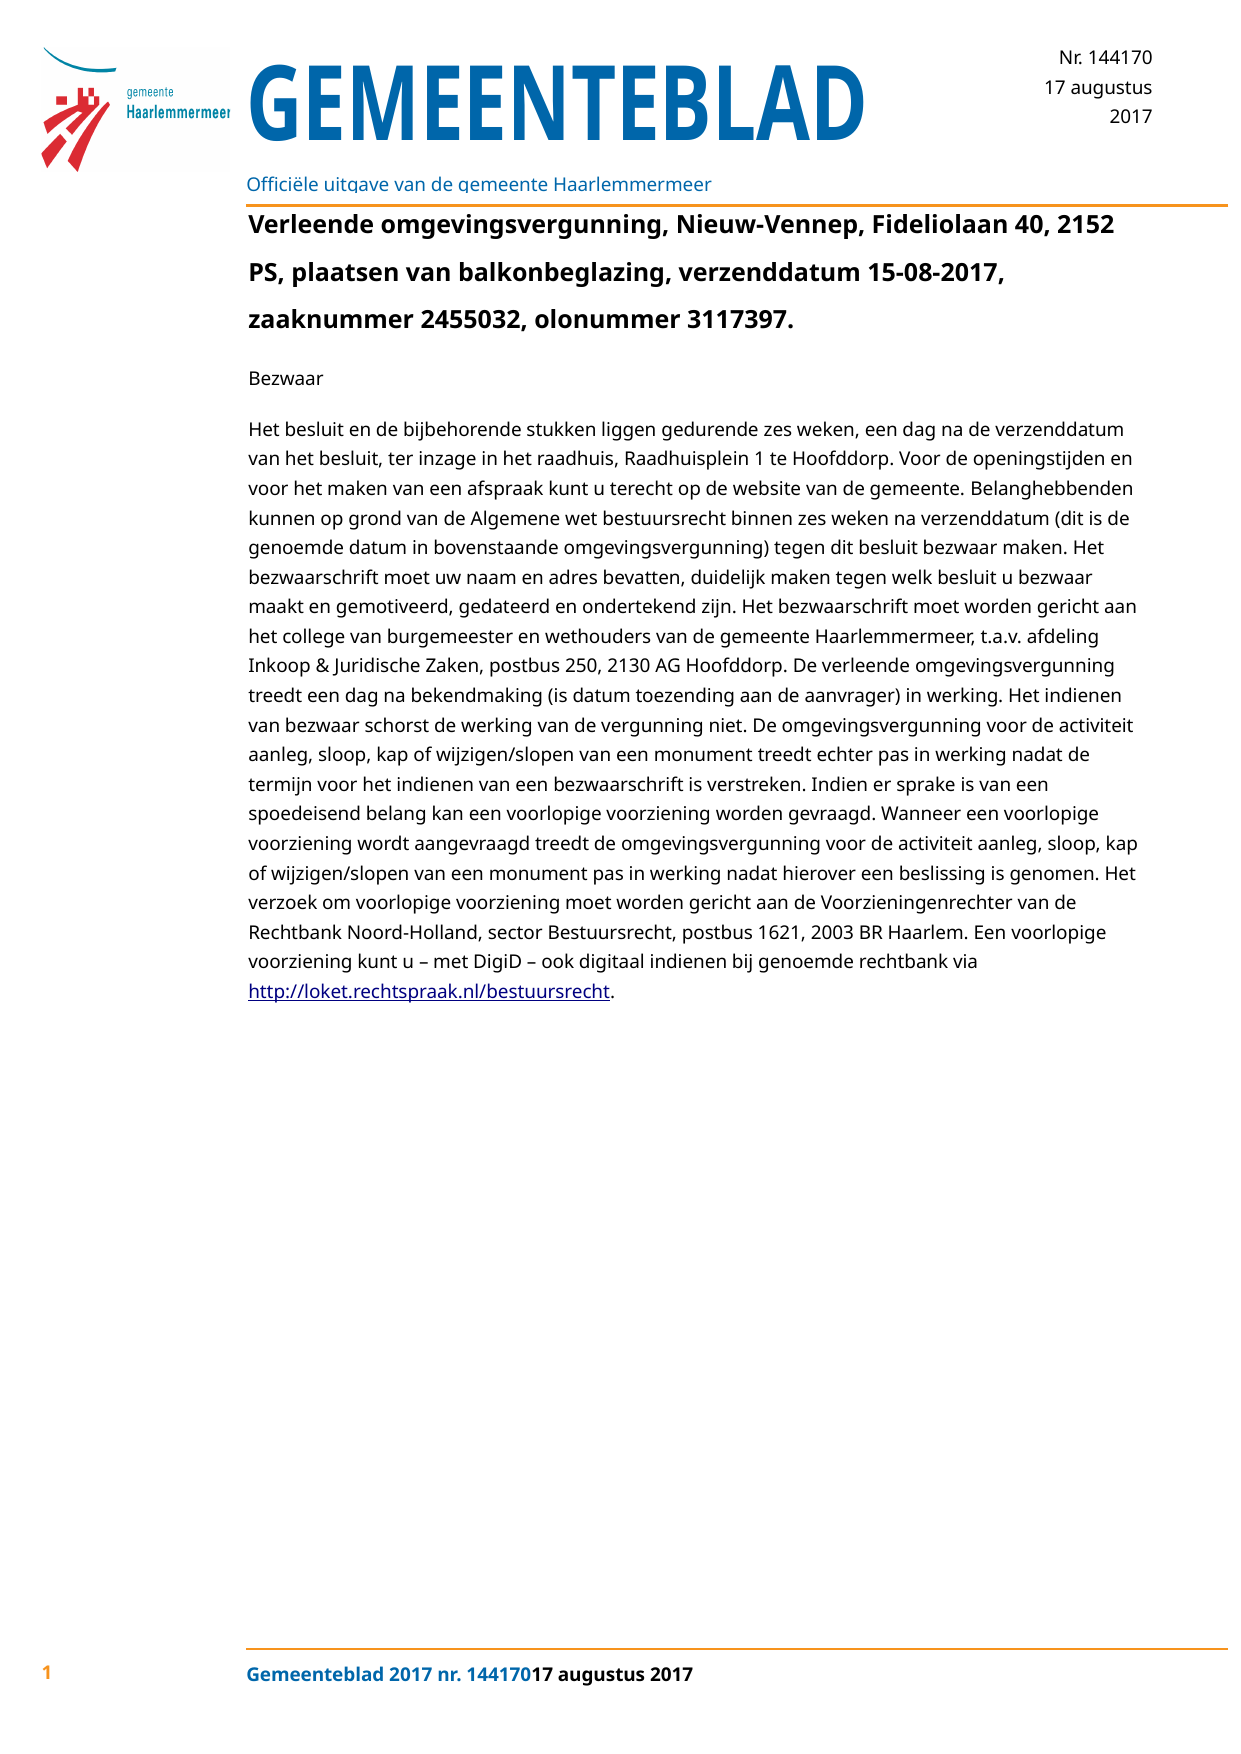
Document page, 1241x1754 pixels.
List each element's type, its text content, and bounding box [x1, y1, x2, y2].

text Verleende omgevingsvergunning, Nieuw-Vennep, Fideliolaan 40, 2152 PS, plaatsen van balkonbeglazing, verzenddatum 15-08-2017, zaaknummer 2455032, olonummer 3117397. [248, 207, 1152, 336]
text Het besluit en de bijbehorende stukken liggen gedurende zes weken, een dag na de verzenddatum van het besluit, ter inzage in het raadhuis, Raadhuisplein 1 te Hoofddorp. Voor de openingstijden en voor het maken van een afspraak kunt u terecht op de website van de gemeente. Belanghebbenden kunnen op grond van de Algemene wet bestuursrecht binnen zes weken na verzenddatum (dit is de genoemde datum in bovenstaande omgevingsvergunning) tegen dit besluit bezwaar maken. Het bezwaarschrift moet uw naam en adres bevatten, duidelijk maken tegen welk besluit u bezwaar maakt en gemotiveerd, gedateerd en ondertekend zijn. Het bezwaarschrift moet worden gericht aan het college van burgemeester en wethouders van de gemeente Haarlemmermeer, t.a.v. afdeling Inkoop & Juridische Zaken, postbus 250, 2130 AG Hoofddorp. De verleende omgevingsvergunning treedt een dag na bekendmaking (is datum toezending aan de aanvrager) in werking. Het indienen van bezwaar schorst de werking van de vergunning niet. De omgevingsvergunning voor de activiteit aanleg, sloop, kap of wijzigen/slopen van een monument treedt echter pas in werking nadat de termijn voor het indienen van een bezwaarschrift is verstreken. Indien er sprake is van een spoedeisend belang kan een voorlopige voorziening worden gevraagd. Wanneer een voorlopige voorziening wordt aangevraagd treedt de omgevingsvergunning voor de activiteit aanleg, sloop, kap of wijzigen/slopen van een monument pas in werking nadat hierover een beslissing is genomen. Het verzoek om voorlopige voorziening moet worden gericht aan de Voorzieningenrechter van de Rechtbank Noord-Holland, sector Bestuursrecht, postbus 1621, 2003 BR Haarlem. Een voorlopige voorziening kunt u – met DigiD – ook digitaal indienen bij genoemde rechtbank via http://loket.rechtspraak.nl/bestuursrecht. [248, 416, 1152, 1004]
picture [41, 47, 231, 172]
text Bezwaar [248, 366, 1152, 391]
